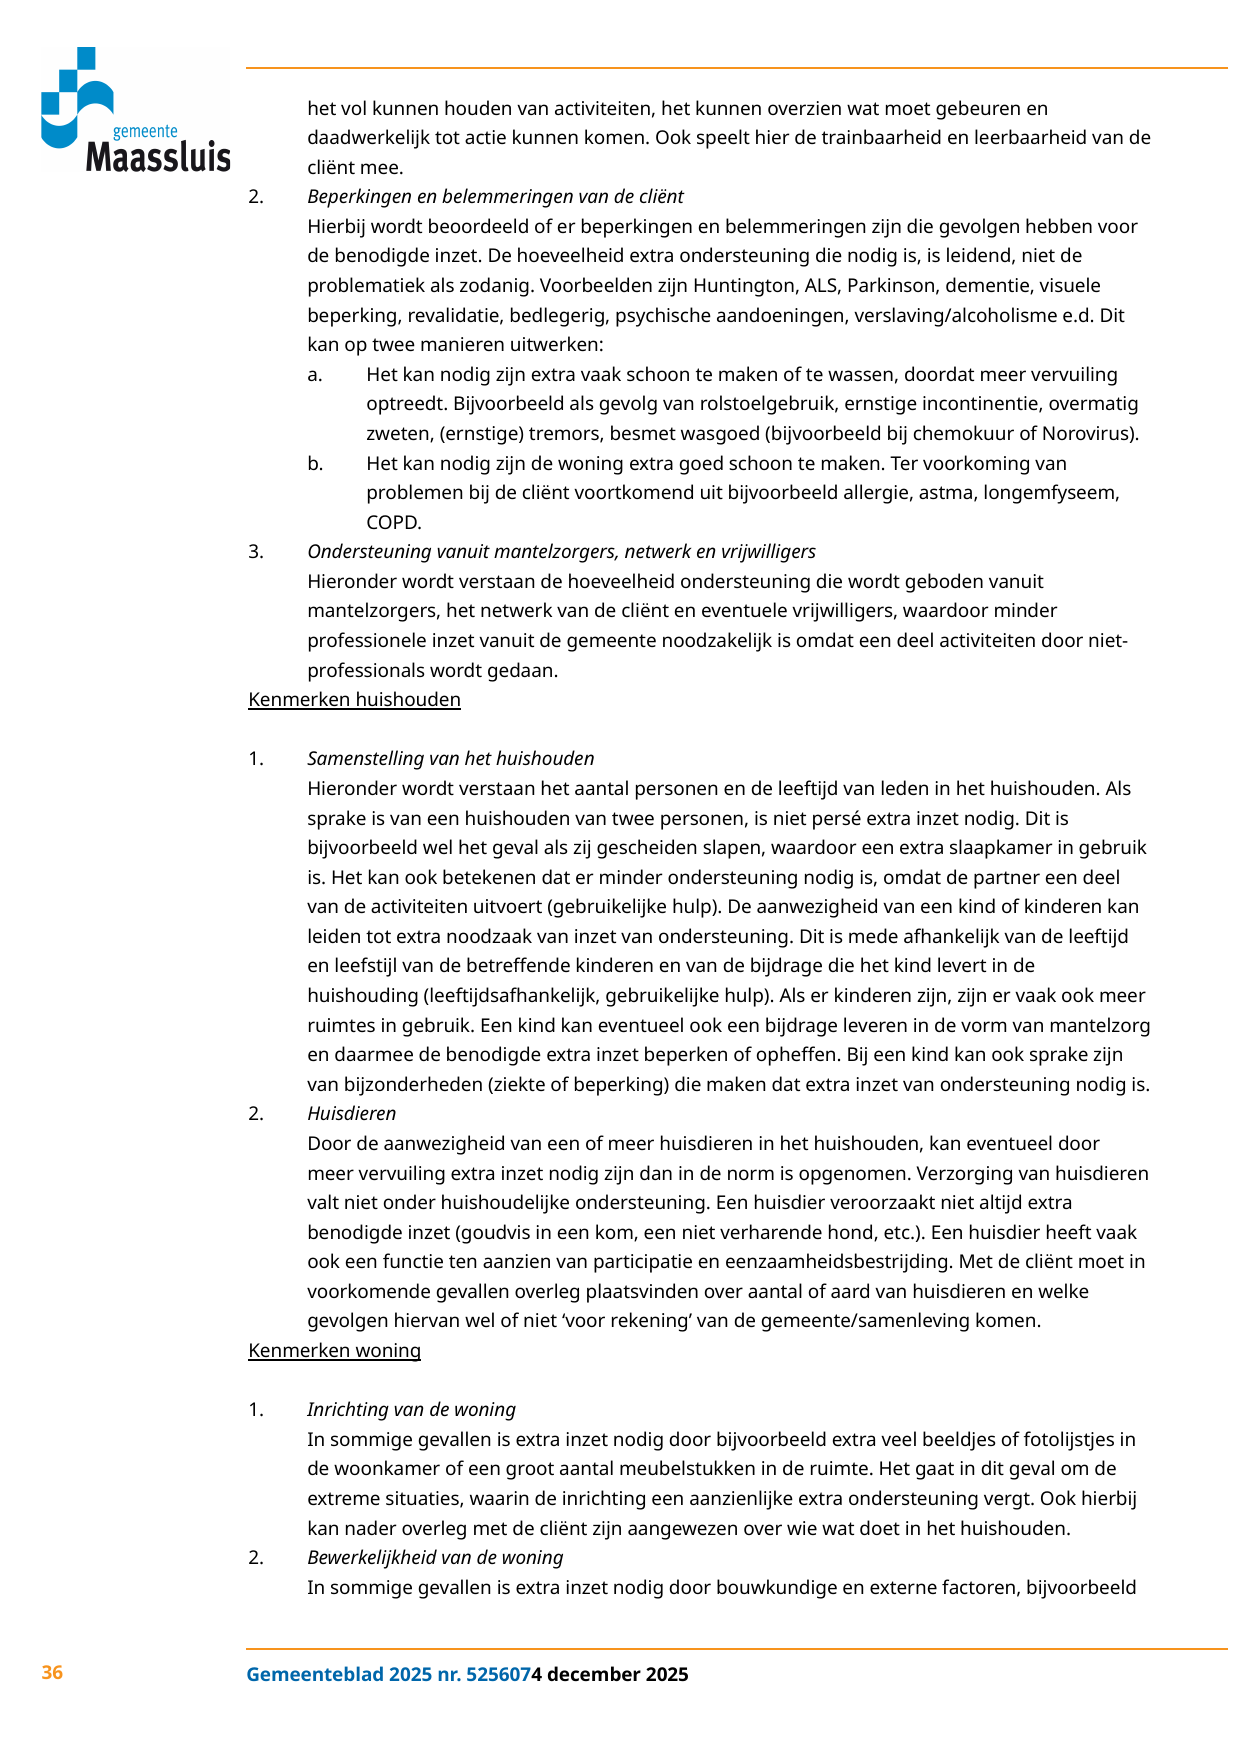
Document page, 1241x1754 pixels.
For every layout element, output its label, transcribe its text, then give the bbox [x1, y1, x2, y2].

list In sommige gevallen is extra inzet nodig door bouwkundige en externe factoren, bijvoorbeeld [248, 1574, 1152, 1600]
list Door de aanwezigheid van een of meer huisdieren in het huishouden, kan eventueel door meer vervuiling extra inzet nodig zijn dan in de norm is opgenomen. Verzorging van huisdieren valt niet onder huishoudelijke ondersteuning. Een huisdier veroorzaakt niet altijd extra benodigde inzet (goudvis in een kom, een niet verharende hond, etc.). Een huisdier heeft vaak ook een functie ten aanzien van participatie en eenzaamheidsbestrijding. Met de cliënt moet in voorkomende gevallen overleg plaatsvinden over aantal of aard van huisdieren en welke gevolgen hiervan wel of niet ‘voor rekening’ van de gemeente/samenleving komen. [248, 1130, 1152, 1333]
list Hieronder wordt verstaan het aantal personen en de leeftijd van leden in het huishouden. Als sprake is van een huishouden van twee personen, is niet persé extra inzet nodig. Dit is bijvoorbeeld wel het geval als zij gescheiden slapen, waardoor een extra slaapkamer in gebruik is. Het kan ook betekenen dat er minder ondersteuning nodig is, omdat de partner een deel van de activiteiten uitvoert (gebruikelijke hulp). De aanwezigheid van een kind of kinderen kan leiden tot extra noodzaak van inzet van ondersteuning. Dit is mede afhankelijk van de leeftijd en leefstijl van de betreffende kinderen en van de bijdrage die het kind levert in de huishouding (leeftijdsafhankelijk, gebruikelijke hulp). Als er kinderen zijn, zijn er vaak ook meer ruimtes in gebruik. Een kind kan eventueel ook een bijdrage leveren in de vorm van mantelzorg en daarmee de benodigde extra inzet beperken of opheffen. Bij een kind kan ook sprake zijn van bijzonderheden (ziekte of beperking) die maken dat extra inzet van ondersteuning nodig is. [248, 775, 1152, 1097]
list Bewerkelijkheid van de woning [248, 1544, 1152, 1570]
text Kenmerken woning [248, 1337, 1152, 1363]
list het vol kunnen houden van activiteiten, het kunnen overzien wat moet gebeuren en daadwerkelijk tot actie kunnen komen. Ook speelt hier de trainbaarheid en leerbaarheid van de cliënt mee. [248, 95, 1152, 180]
list Inrichting van de woning [248, 1396, 1152, 1422]
list Hieronder wordt verstaan de hoeveelheid ondersteuning die wordt geboden vanuit mantelzorgers, het netwerk van de cliënt en eventuele vrijwilligers, waardoor minder professionele inzet vanuit de gemeente noodzakelijk is omdat een deel activiteiten door niet-professionals wordt gedaan. [248, 568, 1152, 683]
list In sommige gevallen is extra inzet nodig door bijvoorbeeld extra veel beeldjes of fotolijstjes in de woonkamer of een groot aantal meubelstukken in de ruimte. Het gaat in dit geval om de extreme situaties, waarin de inrichting een aanzienlijke extra ondersteuning vergt. Ook hierbij kan nader overleg met de cliënt zijn aangewezen over wie wat doet in het huishouden. [248, 1426, 1152, 1541]
list Ondersteuning vanuit mantelzorgers, netwerk en vrijwilligers [248, 538, 1152, 564]
list Beperkingen en belemmeringen van de cliënt [248, 183, 1152, 209]
text Kenmerken huishouden [248, 686, 1152, 712]
list Huisdieren [248, 1101, 1152, 1126]
picture [41, 47, 77, 92]
list Hierbij wordt beoordeeld of er beperkingen en belemmeringen zijn die gevolgen hebben voor de benodigde inzet. De hoeveelheid extra ondersteuning die nodig is, is leidend, niet de problematiek als zodanig. Voorbeelden zijn Huntington, ALS, Parkinson, dementie, visuele beperking, revalidatie, bedlegerig, psychische aandoeningen, verslaving/alcoholisme e.d. Dit kan op twee manieren uitwerken: [248, 213, 1152, 357]
list Het kan nodig zijn extra vaak schoon te maken of te wassen, doordat meer vervuiling optreedt. Bijvoorbeeld als gevolg van rolstoelgebruik, ernstige incontinentie, overmatig zweten, (ernstige) tremors, besmet wasgoed (bijvoorbeeld bij chemokuur of Norovirus). [307, 361, 1152, 446]
list Het kan nodig zijn de woning extra goed schoon te maken. Ter voorkoming van problemen bij de cliënt voortkomend uit bijvoorbeeld allergie, astma, longemfyseem, COPD. [307, 450, 1152, 535]
list Samenstelling van het huishouden [248, 746, 1152, 771]
picture [41, 47, 231, 172]
